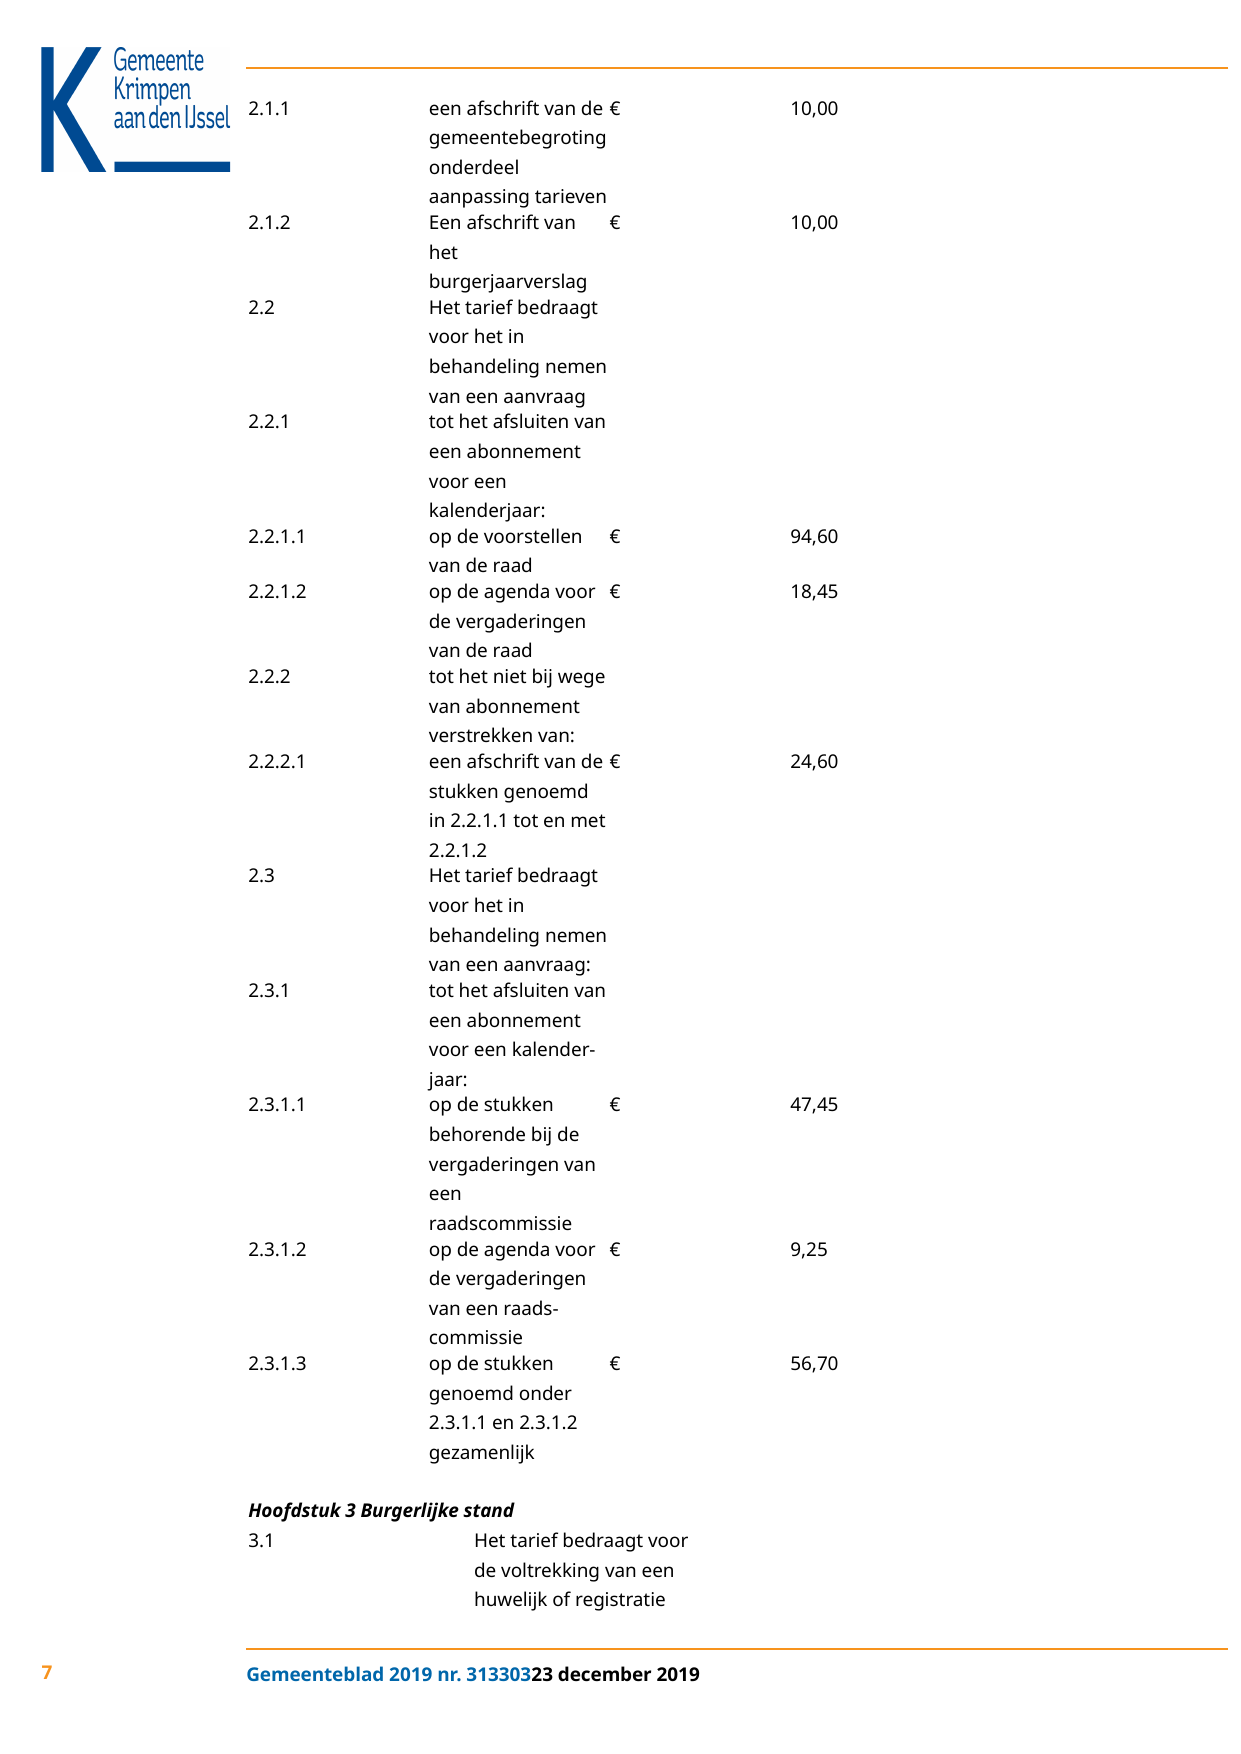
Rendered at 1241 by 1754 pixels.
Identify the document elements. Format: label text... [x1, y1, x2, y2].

table_cell [609, 977, 971, 1092]
table_cell tot het afsluiten van een abonnement voor een kalenderjaar: [429, 409, 609, 523]
table_header Het tarief bedraagt voor de voltrekking van een huwelijk of registratie [474, 1527, 700, 1612]
table_cell 47,45 [790, 1092, 971, 1236]
table_cell 9,25 [790, 1236, 971, 1350]
table_cell een afschrift van de gemeentebegroting onderdeel aanpassing tarieven [429, 95, 609, 209]
table_cell 2.2.2 [248, 663, 429, 748]
table_cell 2.2 [248, 294, 429, 409]
table_cell 2.1.2 [248, 209, 429, 294]
table_cell 2.2.1.2 [248, 579, 429, 663]
table_cell 2.3.1.1 [248, 1092, 429, 1236]
table_cell 56,70 [790, 1350, 971, 1465]
table_cell € [609, 209, 790, 294]
table_cell [609, 663, 790, 748]
table_cell op de voorstellen van de raad [429, 523, 609, 578]
table_cell 2.3.1.3 [248, 1350, 429, 1465]
table_cell op de stukken genoemd onder 2.3.1.1 en 2.3.1.2 gezamenlijk [429, 1350, 609, 1465]
table_cell 10,00 [790, 209, 971, 294]
table_header [700, 1527, 926, 1612]
table_cell 2.2.1.1 [248, 523, 429, 578]
table_cell 18,45 [790, 579, 971, 663]
table_header [926, 1527, 1152, 1612]
table_cell 2.3 [248, 863, 429, 977]
picture [41, 47, 231, 172]
table_cell € [609, 1236, 790, 1350]
table_cell € [609, 579, 790, 663]
table_cell 10,00 [790, 95, 971, 209]
table_cell tot het afsluiten van een abonnement voor een kalender-jaar: [429, 977, 609, 1092]
table_cell op de stukken behorende bij de vergaderingen van een raadscommissie [429, 1092, 609, 1236]
table_cell € [609, 748, 790, 863]
table_cell 2.3.1.2 [248, 1236, 429, 1350]
table_header 3.1 [248, 1527, 474, 1612]
table_cell [609, 863, 971, 977]
table_cell € [609, 1350, 790, 1465]
table_cell 2.2.2.1 [248, 748, 429, 863]
table_cell 2.2.1 [248, 409, 429, 523]
table_cell € [609, 95, 790, 209]
table_cell 2.1.1 [248, 95, 429, 209]
table_cell Een afschrift van het burgerjaarverslag [429, 209, 609, 294]
table_cell 24,60 [790, 748, 971, 863]
table_cell een afschrift van de stukken genoemd in 2.2.1.1 tot en met 2.2.1.2 [429, 748, 609, 863]
table_cell 2.3.1 [248, 977, 429, 1092]
table_cell [609, 294, 971, 409]
table_cell op de agenda voor de vergaderingen van de raad [429, 579, 609, 663]
text Hoofdstuk 3 Burgerlijke stand [248, 1497, 1152, 1523]
table_cell tot het niet bij wege van abonnement verstrekken van: [429, 663, 609, 748]
table_cell Het tarief bedraagt voor het in behandeling nemen van een aanvraag: [429, 863, 609, 977]
table_cell [609, 409, 971, 523]
table_cell 94,60 [790, 523, 971, 578]
table_cell [790, 663, 971, 748]
table_cell Het tarief bedraagt voor het in behandeling nemen van een aanvraag [429, 294, 609, 409]
table_cell € [609, 1092, 790, 1236]
table_cell op de agenda voor de vergaderingen van een raads-commissie [429, 1236, 609, 1350]
table_cell € [609, 523, 790, 578]
